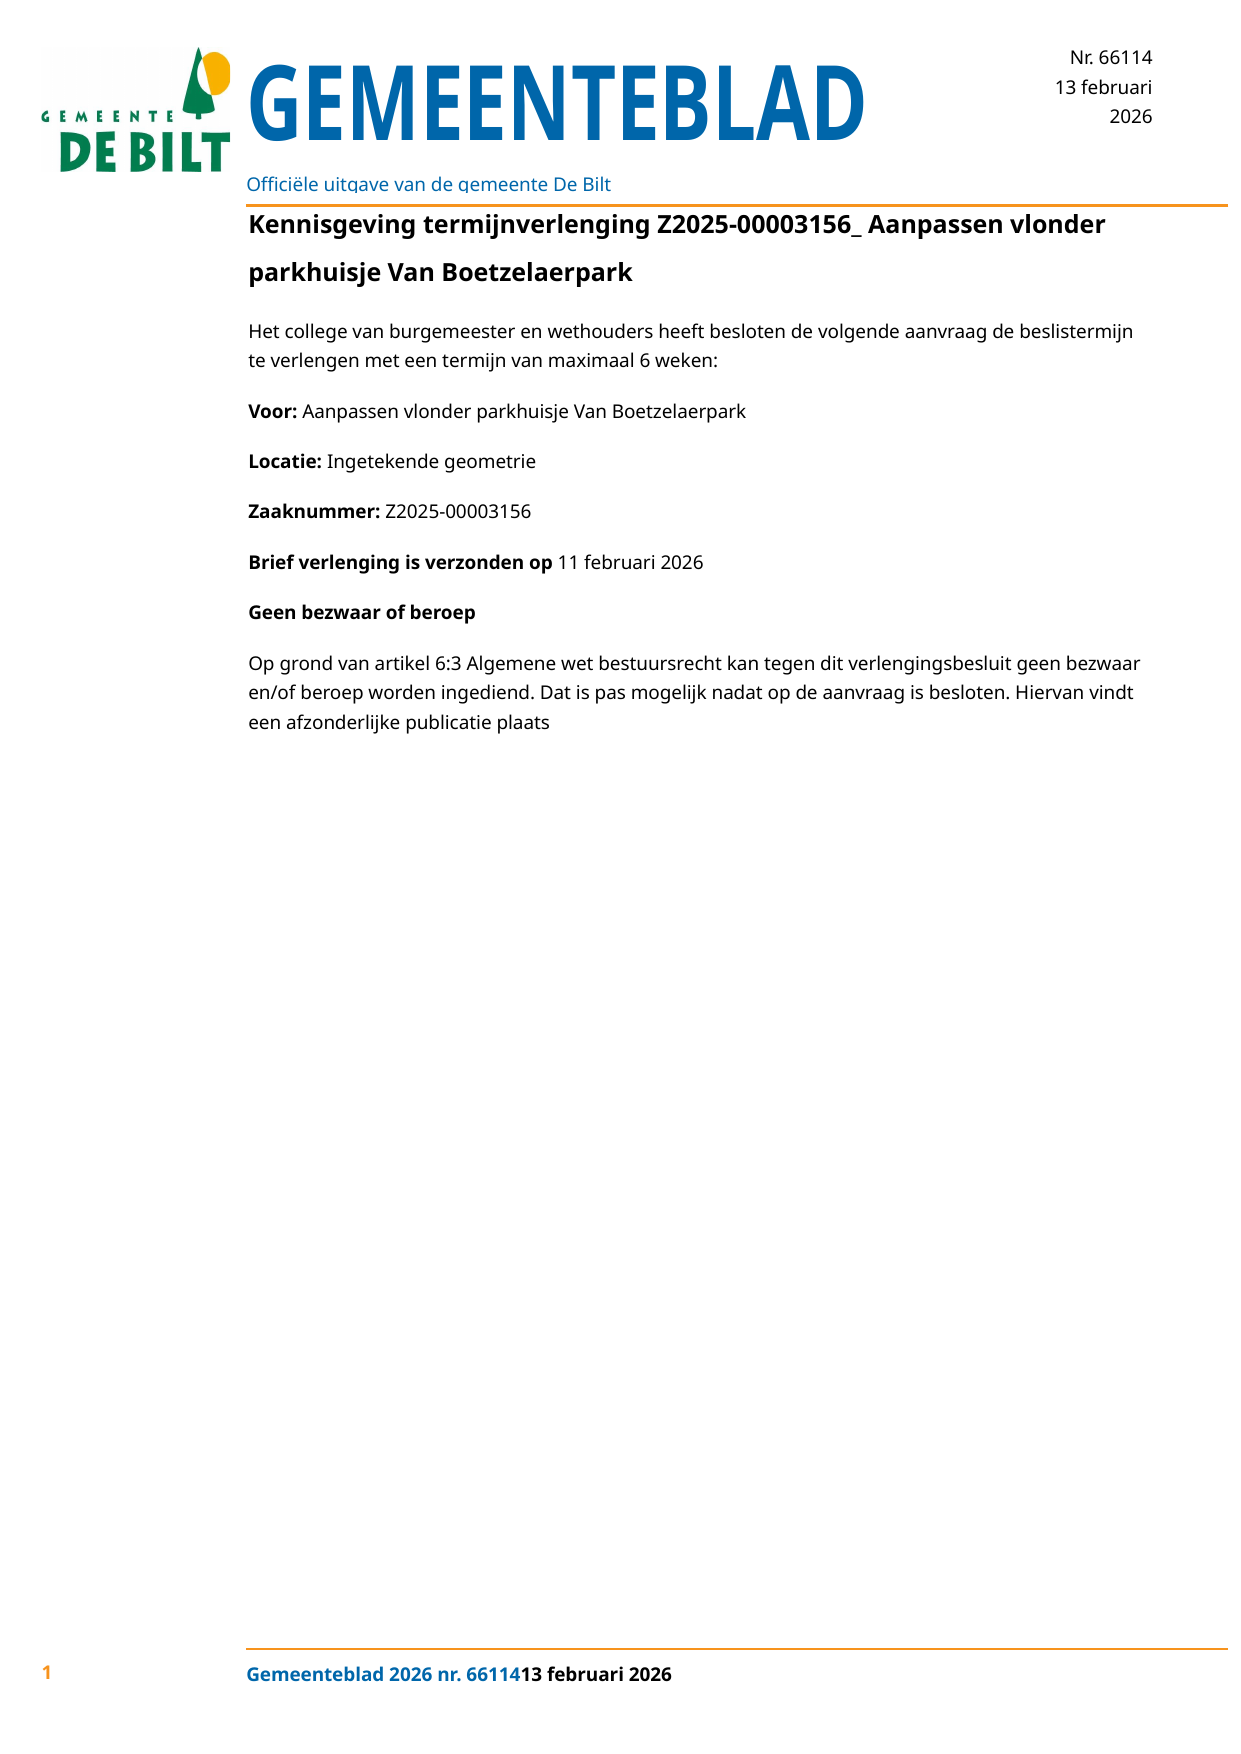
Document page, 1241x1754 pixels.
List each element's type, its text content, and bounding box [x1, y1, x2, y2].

text Zaaknummer: Z2025-00003156 [248, 499, 1152, 524]
picture [41, 47, 231, 172]
text Locatie: Ingetekende geometrie [248, 448, 1152, 474]
text Voor: Aanpassen vlonder parkhuisje Van Boetzelaerpark [248, 398, 1152, 424]
text Op grond van artikel 6:3 Algemene wet bestuursrecht kan tegen dit verlengingsbesluit geen bezwaar en/of beroep worden ingediend. Dat is pas mogelijk nadat op de aanvraag is besloten. Hiervan vindt een afzonderlijke publicatie plaats [248, 650, 1152, 735]
text Kennisgeving termijnverlenging Z2025-00003156_ Aanpassen vlonder parkhuisje Van Boetzelaerpark [248, 207, 1152, 288]
text Het college van burgemeester en wethouders heeft besloten de volgende aanvraag de beslistermijn te verlengen met een termijn van maximaal 6 weken: [248, 318, 1152, 373]
text Geen bezwaar of beroep [248, 599, 1152, 625]
text Brief verlenging is verzonden op 11 februari 2026 [248, 549, 1152, 575]
